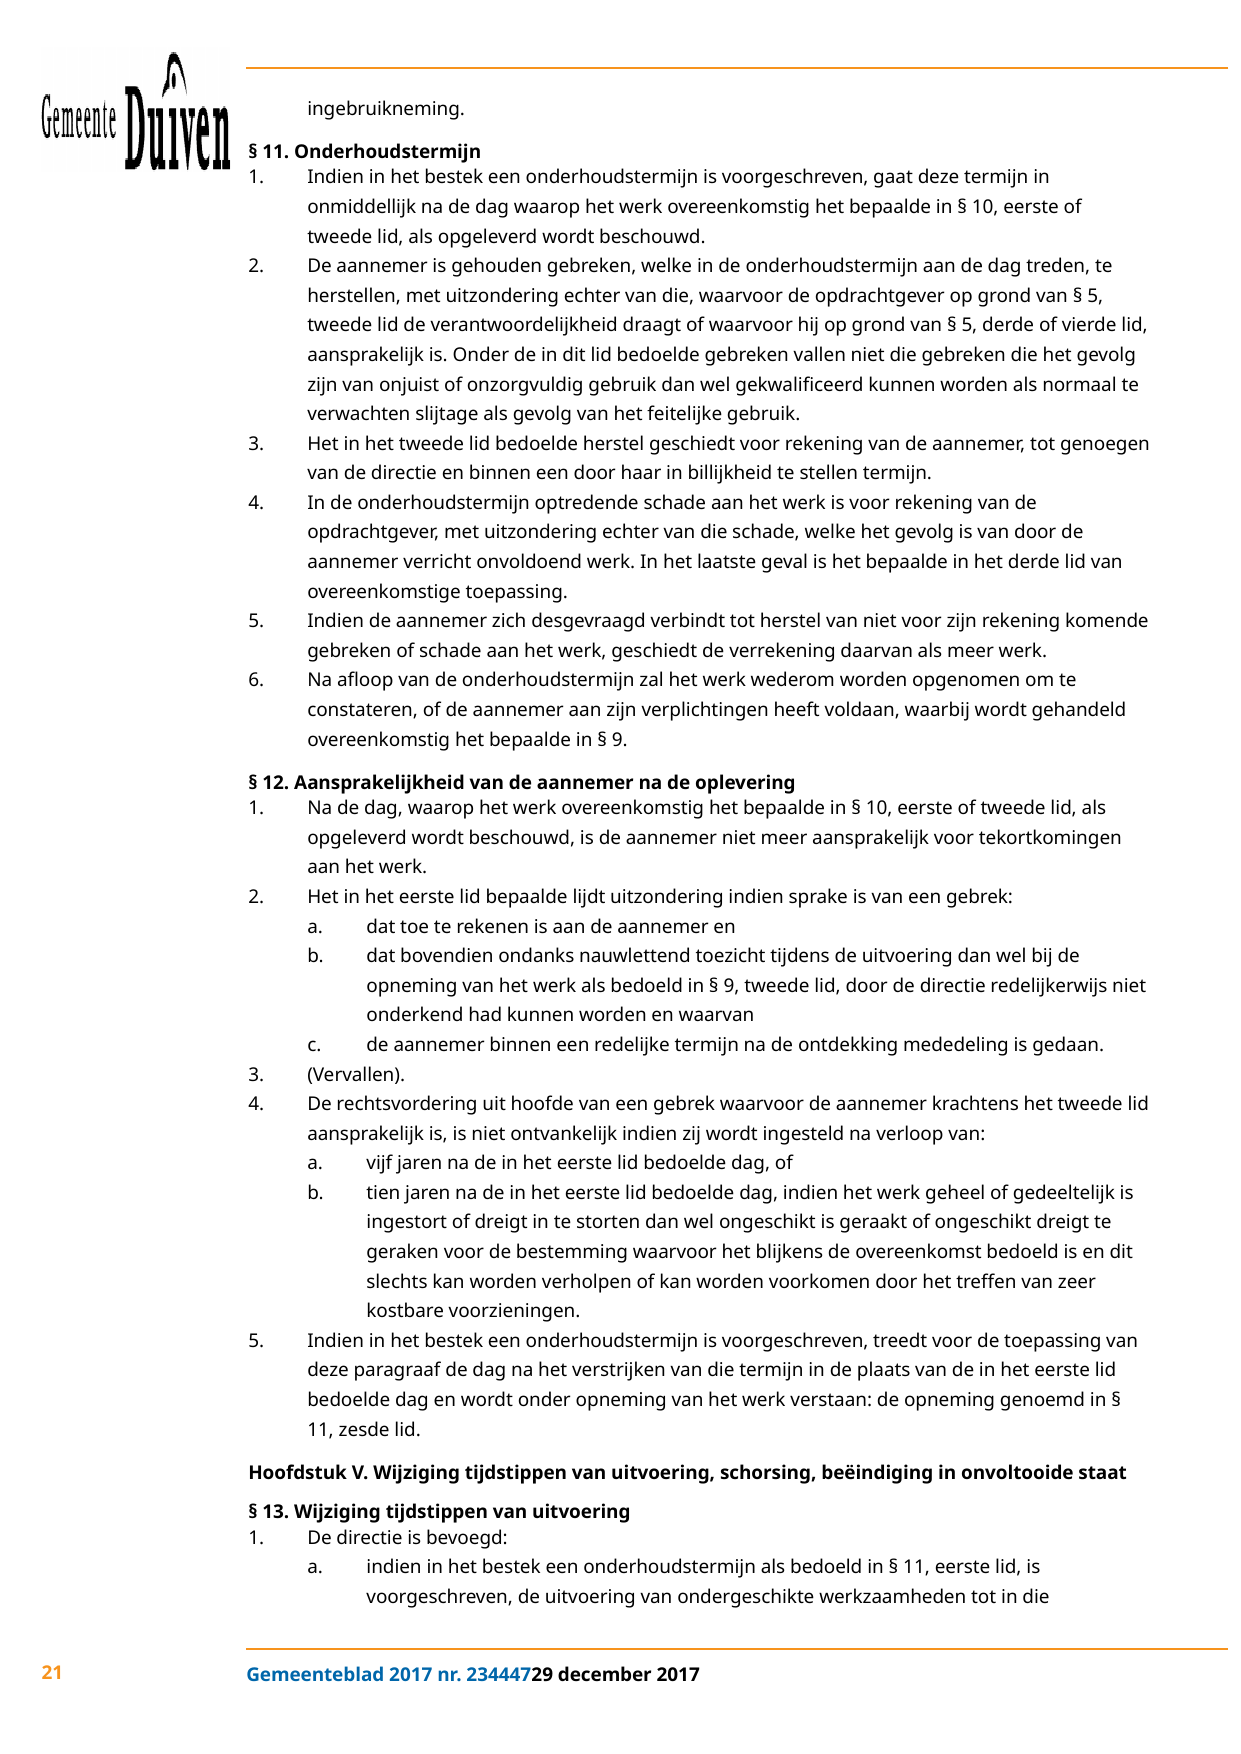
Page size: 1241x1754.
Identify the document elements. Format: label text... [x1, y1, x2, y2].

list de aannemer binnen een redelijke termijn na de ontdekking mededeling is gedaan. [307, 1031, 1152, 1057]
list ingebruikneming. [248, 95, 1152, 121]
list Indien de aannemer zich desgevraagd verbindt tot herstel van niet voor zijn rekening komende gebreken of schade aan het werk, geschiedt de verrekening daarvan als meer werk. [248, 607, 1152, 663]
list De rechtsvordering uit hoofde van een gebrek waarvoor de aannemer krachtens het tweede lid aansprakelijk is, is niet ontvankelijk indien zij wordt ingesteld na verloop van: [248, 1090, 1152, 1146]
list Na de dag, waarop het werk overeenkomstig het bepaalde in § 10, eerste of tweede lid, als opgeleverd wordt beschouwd, is de aannemer niet meer aansprakelijk voor tekortkomingen aan het werk. [248, 794, 1152, 879]
list De aannemer is gehouden gebreken, welke in de onderhoudstermijn aan de dag treden, te herstellen, met uitzondering echter van die, waarvoor de opdrachtgever op grond van § 5, tweede lid de verantwoordelijkheid draagt of waarvoor hij op grond van § 5, derde of vierde lid, aansprakelijk is. Onder de in dit lid bedoelde gebreken vallen niet die gebreken die het gevolg zijn van onjuist of onzorgvuldig gebruik dan wel gekwalificeerd kunnen worden als normaal te verwachten slijtage als gevolg van het feitelijke gebruik. [248, 252, 1152, 426]
list Het in het tweede lid bedoelde herstel geschiedt voor rekening van de aannemer, tot genoegen van de directie en binnen een door haar in billijkheid te stellen termijn. [248, 430, 1152, 485]
text § 12. Aansprakelijkheid van de aannemer na de oplevering [248, 769, 1152, 794]
text Hoofdstuk V. Wijziging tijdstippen van uitvoering, schorsing, beëindiging in onvoltooide staat [248, 1459, 1152, 1485]
list In de onderhoudstermijn optredende schade aan het werk is voor rekening van de opdrachtgever, met uitzondering echter van die schade, welke het gevolg is van door de aannemer verricht onvoldoend werk. In het laatste geval is het bepaalde in het derde lid van overeenkomstige toepassing. [248, 489, 1152, 603]
text § 11. Onderhoudstermijn [248, 138, 1152, 164]
list dat bovendien ondanks nauwlettend toezicht tijdens de uitvoering dan wel bij de opneming van het werk als bedoeld in § 9, tweede lid, door de directie redelijkerwijs niet onderkend had kunnen worden en waarvan [307, 942, 1152, 1027]
list De directie is bevoegd: [248, 1524, 1152, 1550]
list indien in het bestek een onderhoudstermijn als bedoeld in § 11, eerste lid, is voorgeschreven, de uitvoering van ondergeschikte werkzaamheden tot in die [307, 1553, 1152, 1609]
text § 13. Wijziging tijdstippen van uitvoering [248, 1498, 1152, 1524]
list Na afloop van de onderhoudstermijn zal het werk wederom worden opgenomen om te constateren, of de aannemer aan zijn verplichtingen heeft voldaan, waarbij wordt gehandeld overeenkomstig het bepaalde in § 9. [248, 667, 1152, 751]
picture [41, 47, 231, 172]
list Het in het eerste lid bepaalde lijdt uitzondering indien sprake is van een gebrek: [248, 883, 1152, 909]
list Indien in het bestek een onderhoudstermijn is voorgeschreven, treedt voor de toepassing van deze paragraaf de dag na het verstrijken van die termijn in de plaats van de in het eerste lid bedoelde dag en wordt onder opneming van het werk verstaan: de opneming genoemd in § 11, zesde lid. [248, 1327, 1152, 1442]
list vijf jaren na de in het eerste lid bedoelde dag, of [307, 1149, 1152, 1175]
list tien jaren na de in het eerste lid bedoelde dag, indien het werk geheel of gedeeltelijk is ingestort of dreigt in te storten dan wel ongeschikt is geraakt of ongeschikt dreigt te geraken voor de bestemming waarvoor het blijkens de overeenkomst bedoeld is en dit slechts kan worden verholpen of kan worden voorkomen door het treffen van zeer kostbare voorzieningen. [307, 1179, 1152, 1323]
list (Vervallen). [248, 1061, 1152, 1087]
list Indien in het bestek een onderhoudstermijn is voorgeschreven, gaat deze termijn in onmiddellijk na de dag waarop het werk overeenkomstig het bepaalde in § 10, eerste of tweede lid, als opgeleverd wordt beschouwd. [248, 164, 1152, 248]
list dat toe te rekenen is aan de aannemer en [307, 913, 1152, 939]
